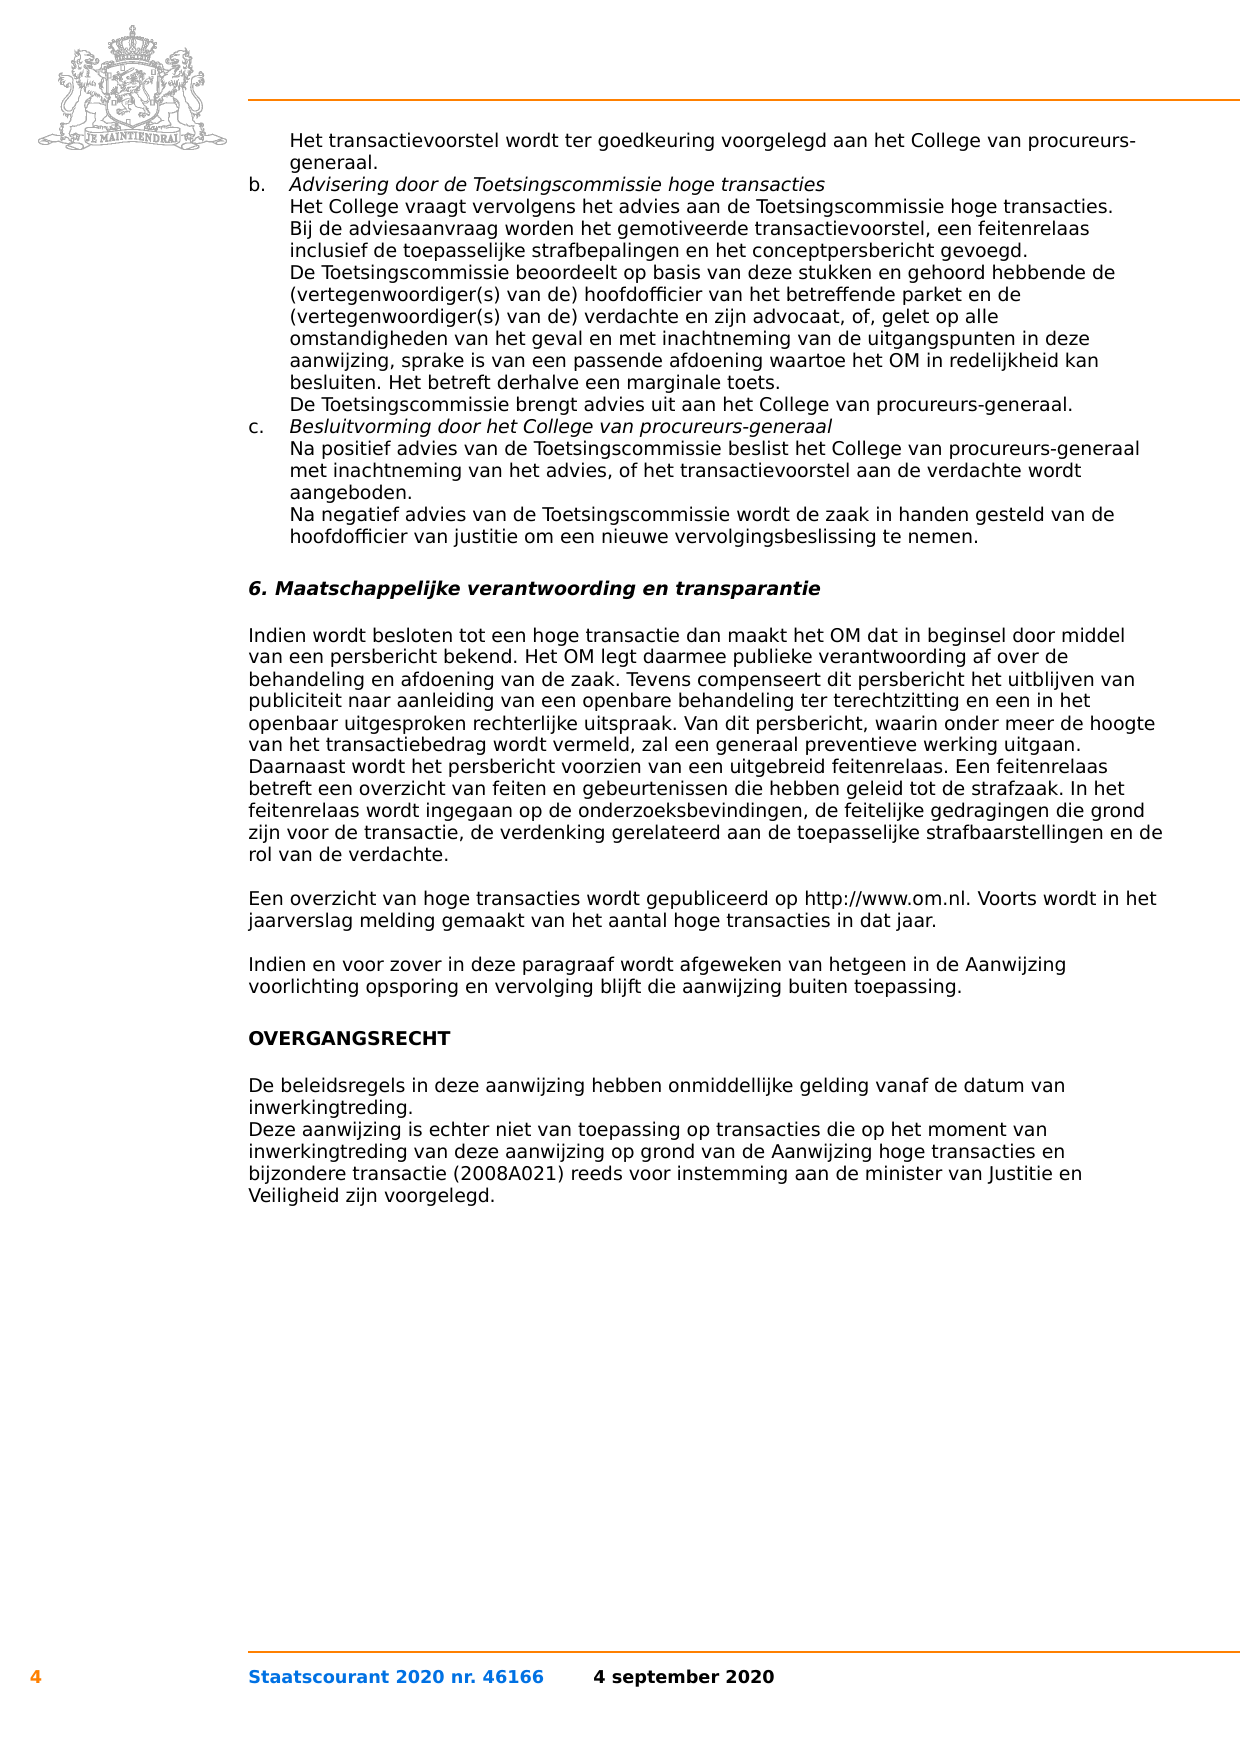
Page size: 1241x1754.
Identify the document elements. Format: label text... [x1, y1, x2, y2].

text Indien en voor zover in deze paragraaf wordt afgeweken van hetgeen in de Aanwijzing voorlichting opsporing en vervolging blijft die aanwijzing buiten toepassing. [248, 954, 1163, 998]
text Het transactievoorstel wordt ter goedkeuring voorgelegd aan het College van procureurs-generaal. [289, 130, 1163, 174]
text Daarnaast wordt het persbericht voorzien van een uitgebreid feitenrelaas. Een feitenrelaas betreft een overzicht van feiten en gebeurtenissen die hebben geleid tot de strafzaak. In het feitenrelaas wordt ingegaan op de onderzoeksbevindingen, de feitelijke gedragingen die grond zijn voor de transactie, de verdenking gerelateerd aan de toepasselijke strafbaarstellingen en de rol van de verdachte. [248, 756, 1163, 866]
text De Toetsingscommissie beoordeelt op basis van deze stukken en gehoord hebbende de (vertegenwoordiger(s) van de) hoofdofficier van het betreffende parket en de (vertegenwoordiger(s) van de) verdachte en zijn advocaat, of, gelet op alle omstandigheden van het geval en met inachtneming van de uitgangspunten in deze aanwijzing, sprake is van een passende afdoening waartoe het OM in redelijkheid kan besluiten. Het betreft derhalve een marginale toets. [289, 262, 1163, 394]
text Het College vraagt vervolgens het advies aan de Toetsingscommissie hoge transacties. [289, 196, 1163, 218]
text Indien wordt besloten tot een hoge transactie dan maakt het OM dat in beginsel door middel van een persbericht bekend. Het OM legt daarmee publieke verantwoording af over de behandeling en afdoening van de zaak. Tevens compenseert dit persbericht het uitblijven van publiciteit naar aanleiding van een openbare behandeling ter terechtzitting en een in het openbaar uitgesproken rechterlijke uitspraak. Van dit persbericht, waarin onder meer de hoogte van het transactiebedrag wordt vermeld, zal een generaal preventieve werking uitgaan. [248, 624, 1163, 756]
text De beleidsregels in deze aanwijzing hebben onmiddellijke gelding vanaf de datum van inwerkingtreding. [248, 1075, 1163, 1119]
subtitle OVERGANGSRECHT [248, 1028, 1163, 1050]
subtitle 6. Maatschappelijke verantwoording en transparantie [248, 577, 1163, 599]
text Deze aanwijzing is echter niet van toepassing op transacties die op het moment van inwerkingtreding van deze aanwijzing op grond van de Aanwijzing hoge transacties en bijzondere transactie (2008A021) reeds voor instemming aan de minister van Justitie en Veiligheid zijn voorgelegd. [248, 1119, 1163, 1207]
text De Toetsingscommissie brengt advies uit aan het College van procureurs-generaal. [289, 394, 1163, 416]
text c. Besluitvorming door het College van procureurs-generaal [248, 416, 1163, 438]
picture [38, 25, 227, 150]
text b. Advisering door de Toetsingscommissie hoge transacties [248, 174, 1163, 196]
text Na positief advies van de Toetsingscommissie beslist het College van procureurs-generaal met inachtneming van het advies, of het transactievoorstel aan de verdachte wordt aangeboden. [289, 438, 1163, 503]
text Bij de adviesaanvraag worden het gemotiveerde transactievoorstel, een feitenrelaas inclusief de toepasselijke strafbepalingen en het conceptpersbericht gevoegd. [289, 218, 1163, 262]
text Na negatief advies van de Toetsingscommissie wordt de zaak in handen gesteld van de hoofdofficier van justitie om een nieuwe vervolgingsbeslissing te nemen. [289, 503, 1163, 547]
text Een overzicht van hoge transacties wordt gepubliceerd op http://www.om.nl. Voorts wordt in het jaarverslag melding gemaakt van het aantal hoge transacties in dat jaar. [248, 888, 1163, 932]
